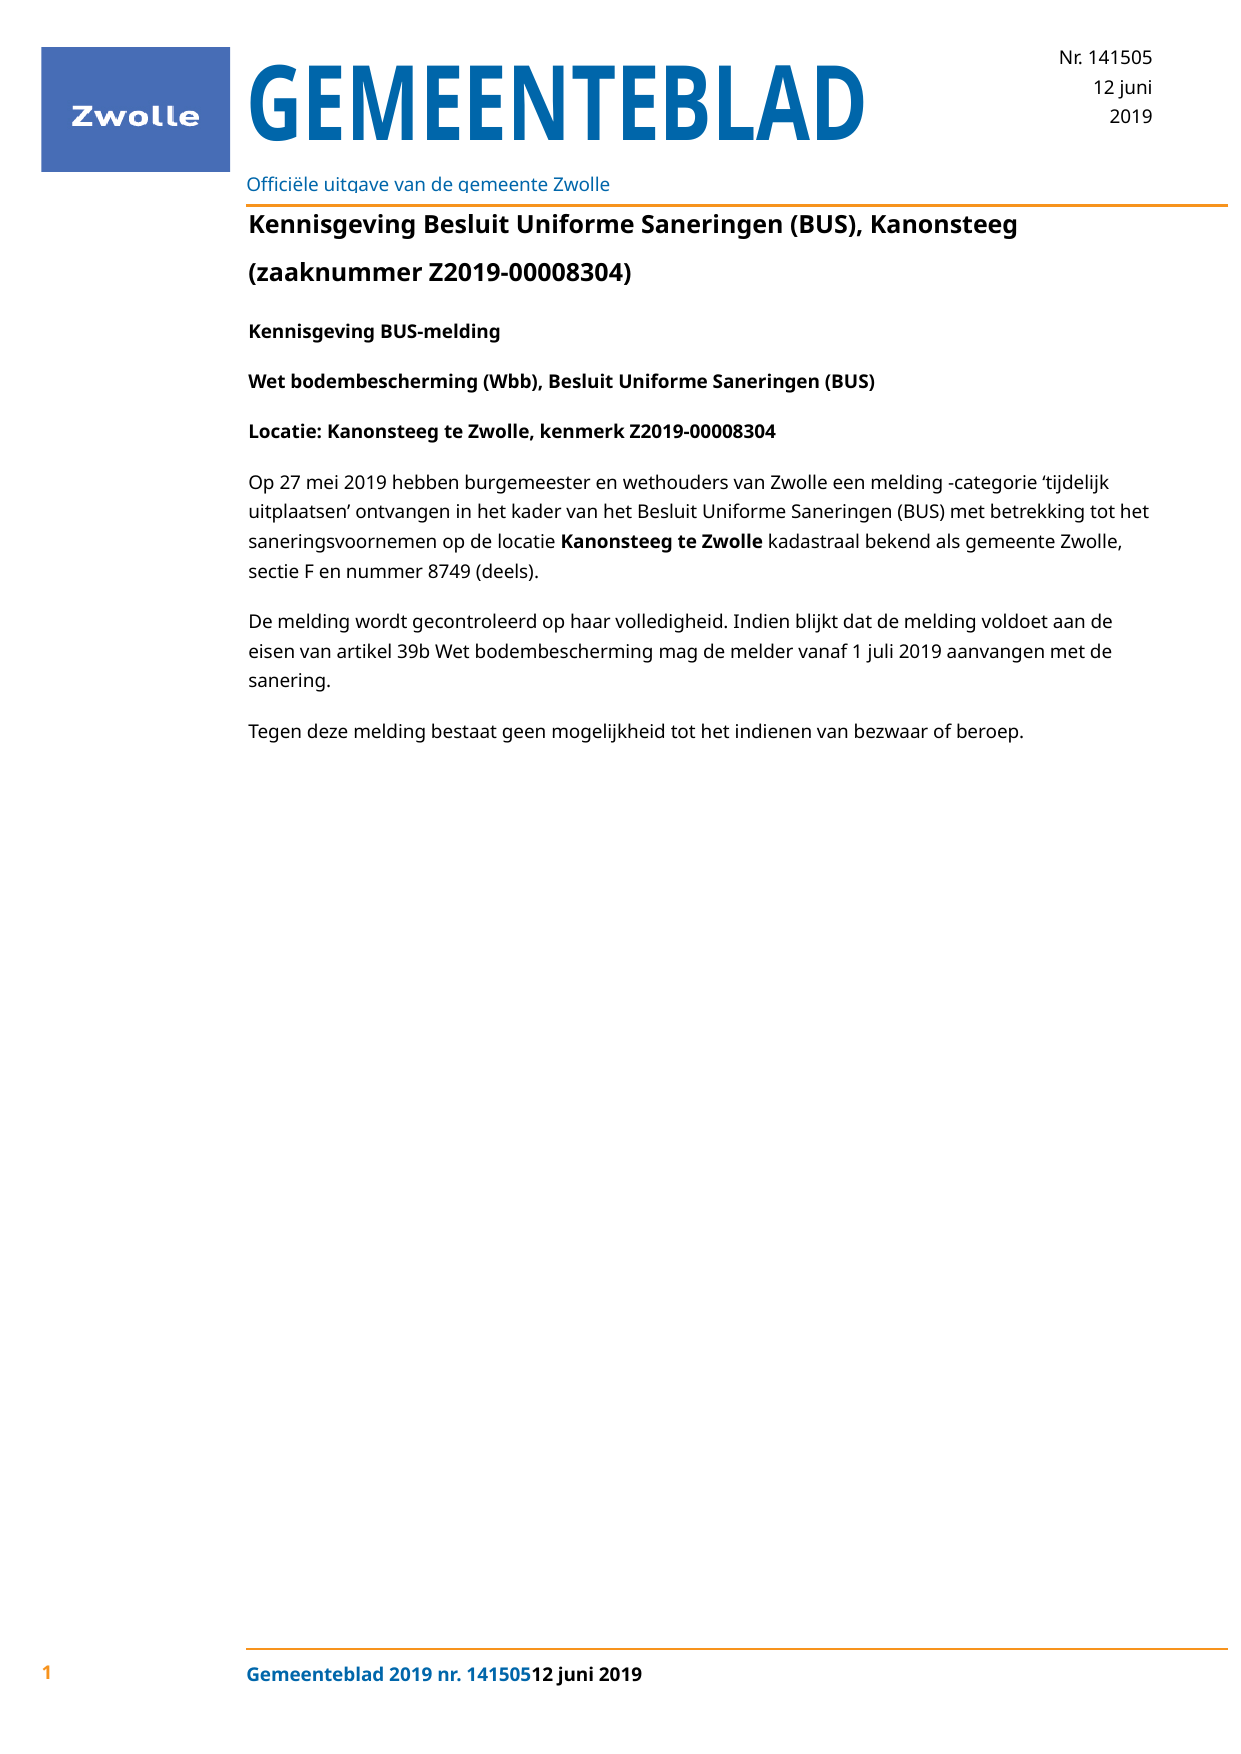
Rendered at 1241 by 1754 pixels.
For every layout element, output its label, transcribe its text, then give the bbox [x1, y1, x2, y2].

text De melding wordt gecontroleerd op haar volledigheid. Indien blijkt dat de melding voldoet aan de eisen van artikel 39b Wet bodembescherming mag de melder vanaf 1 juli 2019 aanvangen met de sanering. [248, 608, 1152, 693]
text Locatie: Kanonsteeg te Zwolle, kenmerk Z2019-00008304 [248, 419, 1152, 444]
text Tegen deze melding bestaat geen mogelijkheid tot het indienen van bezwaar of beroep. [248, 718, 1152, 744]
text Kennisgeving BUS-melding [248, 318, 1152, 344]
text Op 27 mei 2019 hebben burgemeester en wethouders van Zwolle een melding -categorie ‘tijdelijk uitplaatsen’ ontvangen in het kader van het Besluit Uniforme Saneringen (BUS) met betrekking tot het saneringsvoornemen op de locatie Kanonsteeg te Zwolle kadastraal bekend als gemeente Zwolle, sectie F en nummer 8749 (deels). [248, 469, 1152, 584]
picture [41, 47, 231, 172]
text Kennisgeving Besluit Uniforme Saneringen (BUS), Kanonsteeg (zaaknummer Z2019-00008304) [248, 207, 1152, 288]
text Wet bodembescherming (Wbb), Besluit Uniforme Saneringen (BUS) [248, 368, 1152, 394]
